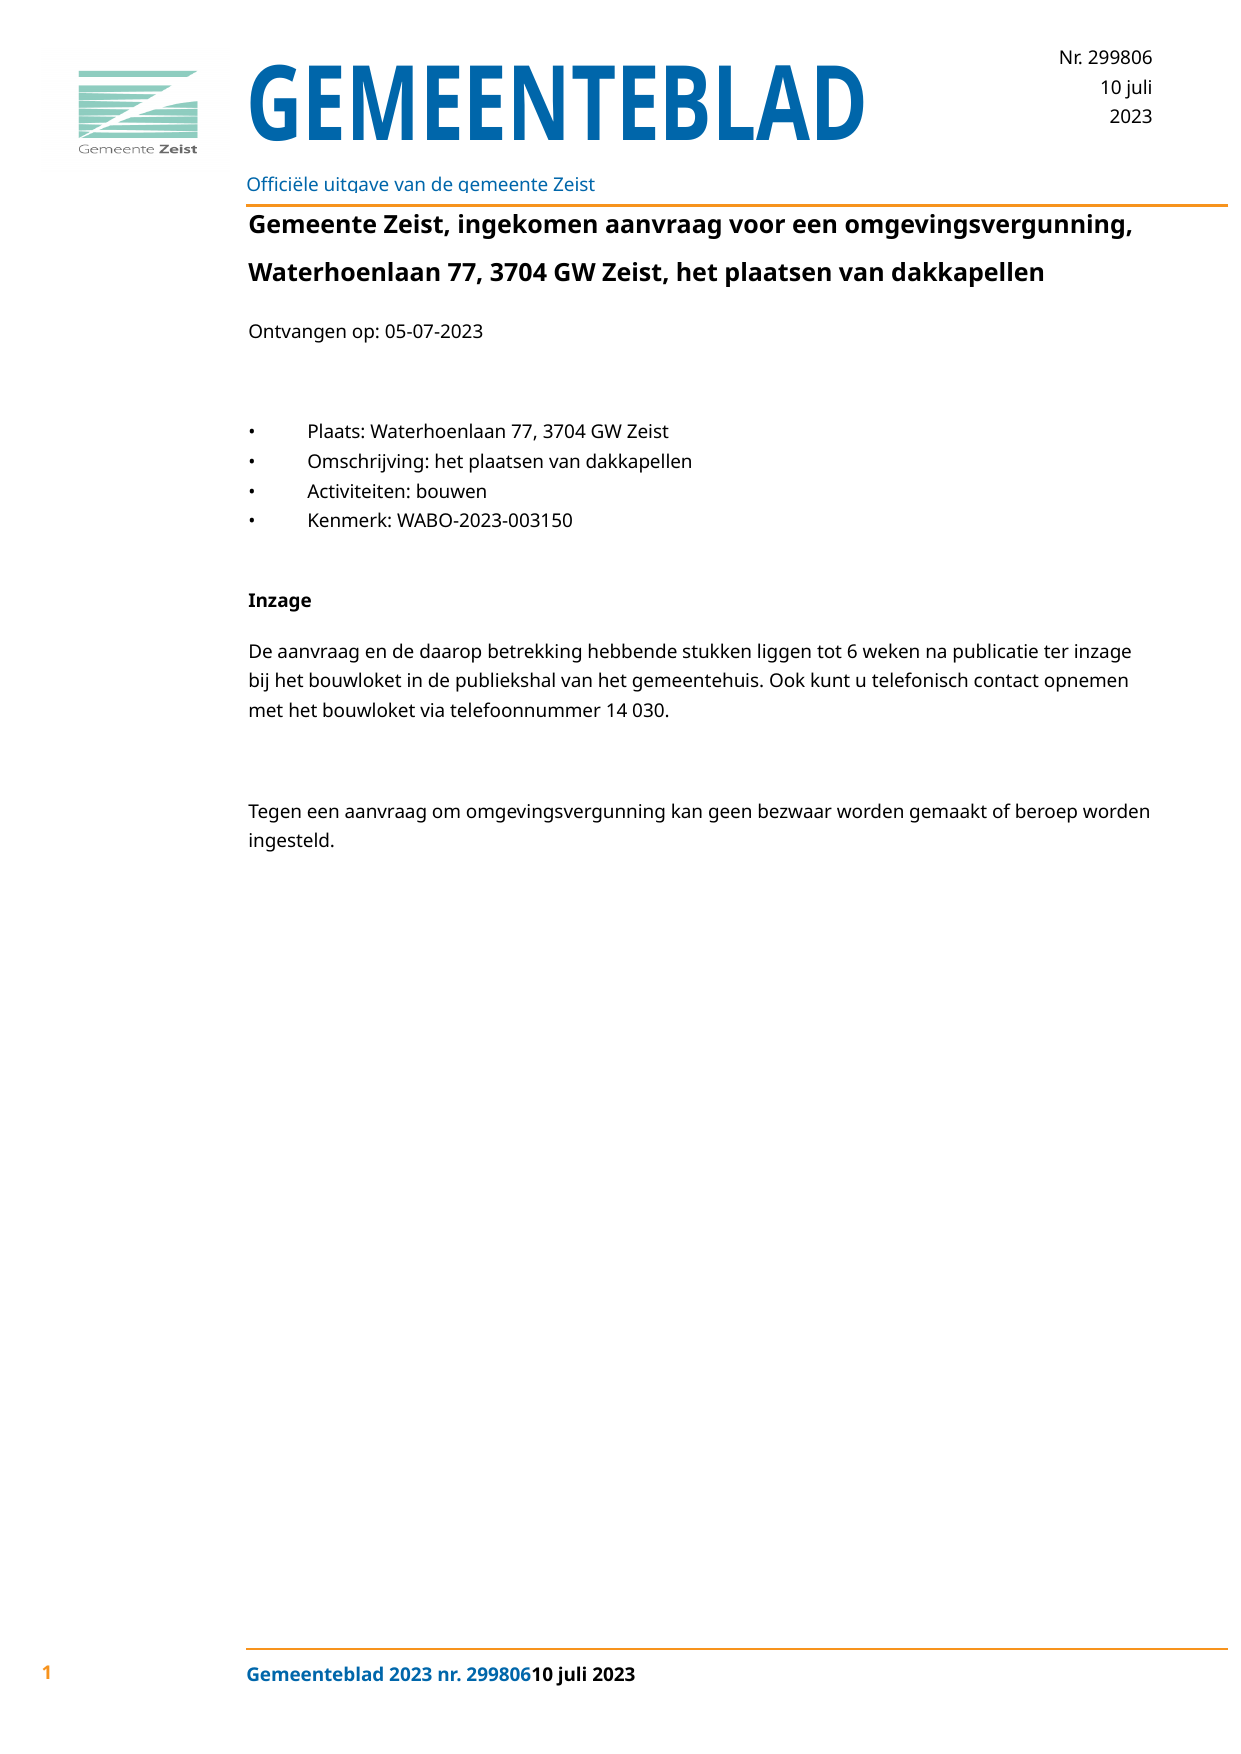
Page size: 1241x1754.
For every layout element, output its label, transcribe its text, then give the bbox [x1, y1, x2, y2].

list Kenmerk: WABO-2023-003150 [248, 507, 1152, 533]
picture [41, 47, 231, 172]
list Activiteiten: bouwen [248, 478, 1152, 504]
text Ontvangen op: 05-07-2023 [248, 318, 1152, 344]
text Inzage [248, 587, 1152, 613]
text Gemeente Zeist, ingekomen aanvraag voor een omgevingsvergunning, Waterhoenlaan 77, 3704 GW Zeist, het plaatsen van dakkapellen [248, 207, 1152, 288]
text Tegen een aanvraag om omgevingsvergunning kan geen bezwaar worden gemaakt of beroep worden ingesteld. [248, 798, 1152, 853]
list Omschrijving: het plaatsen van dakkapellen [248, 448, 1152, 474]
text De aanvraag en de daarop betrekking hebbende stukken liggen tot 6 weken na publicatie ter inzage bij het bouwloket in de publiekshal van het gemeentehuis. Ook kunt u telefonisch contact opnemen met het bouwloket via telefoonnummer 14 030. [248, 638, 1152, 723]
list Plaats: Waterhoenlaan 77, 3704 GW Zeist [248, 419, 1152, 444]
